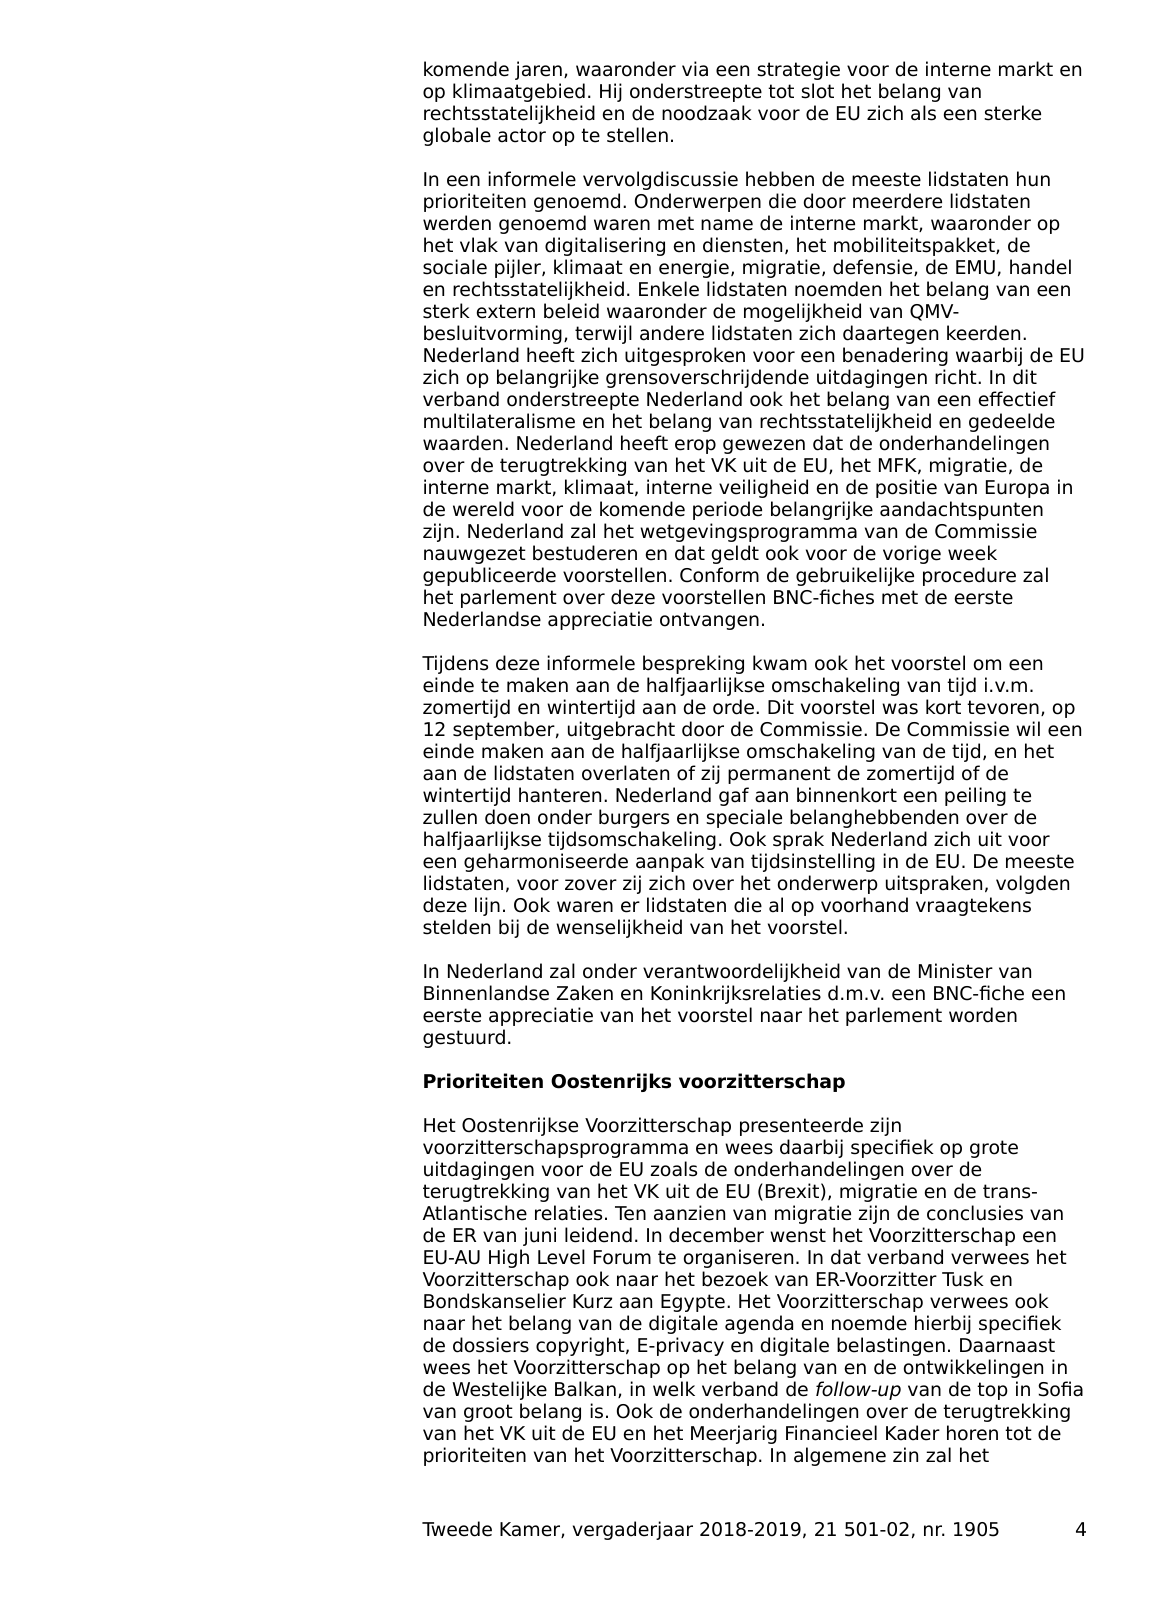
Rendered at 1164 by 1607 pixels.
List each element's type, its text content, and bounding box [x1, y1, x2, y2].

text Tijdens deze informele bespreking kwam ook het voorstel om een einde te maken aan de halfjaarlijkse omschakeling van tijd i.v.m. zomertijd en wintertijd aan de orde. Dit voorstel was kort tevoren, op 12 september, uitgebracht door de Commissie. De Commissie wil een einde maken aan de halfjaarlijkse omschakeling van de tijd, en het aan de lidstaten overlaten of zij permanent de zomertijd of de wintertijd hanteren. Nederland gaf aan binnenkort een peiling te zullen doen onder burgers en speciale belanghebbenden over de halfjaarlijkse tijdsomschakeling. Ook sprak Nederland zich uit voor een geharmoniseerde aanpak van tijdsinstelling in de EU. De meeste lidstaten, voor zover zij zich over het onderwerp uitspraken, volgden deze lijn. Ook waren er lidstaten die al op voorhand vraagtekens stelden bij de wenselijkheid van het voorstel. [422, 653, 1087, 939]
text In Nederland zal onder verantwoordelijkheid van de Minister van Binnenlandse Zaken en Koninkrijksrelaties d.m.v. een BNC-fiche een eerste appreciatie van het voorstel naar het parlement worden gestuurd. [422, 961, 1087, 1049]
text Het Oostenrijkse Voorzitterschap presenteerde zijn voorzitterschapsprogramma en wees daarbij specifiek op grote uitdagingen voor de EU zoals de onderhandelingen over de terugtrekking van het VK uit de EU (Brexit), migratie en de trans-Atlantische relaties. Ten aanzien van migratie zijn de conclusies van de ER van juni leidend. In december wenst het Voorzitterschap een EU-AU High Level Forum te organiseren. In dat verband verwees het Voorzitterschap ook naar het bezoek van ER-Voorzitter Tusk en Bondskanselier Kurz aan Egypte. Het Voorzitterschap verwees ook naar het belang van de digitale agenda en noemde hierbij specifiek de dossiers copyright, E-privacy en digitale belastingen. Daarnaast wees het Voorzitterschap op het belang van en de ontwikkelingen in de Westelijke Balkan, in welk verband de follow-up van de top in Sofia van groot belang is. Ook de onderhandelingen over de terugtrekking van het VK uit de EU en het Meerjarig Financieel Kader horen tot de prioriteiten van het Voorzitterschap. In algemene zin zal het [422, 1115, 1087, 1467]
text In een informele vervolgdiscussie hebben de meeste lidstaten hun prioriteiten genoemd. Onderwerpen die door meerdere lidstaten werden genoemd waren met name de interne markt, waaronder op het vlak van digitalisering en diensten, het mobiliteitspakket, de sociale pijler, klimaat en energie, migratie, defensie, de EMU, handel en rechtsstatelijkheid. Enkele lidstaten noemden het belang van een sterk extern beleid waaronder de mogelijkheid van QMV-besluitvorming, terwijl andere lidstaten zich daartegen keerden. Nederland heeft zich uitgesproken voor een benadering waarbij de EU zich op belangrijke grensoverschrijdende uitdagingen richt. In dit verband onderstreepte Nederland ook het belang van een effectief multilateralisme en het belang van rechtsstatelijkheid en gedeelde waarden. Nederland heeft erop gewezen dat de onderhandelingen over de terugtrekking van het VK uit de EU, het MFK, migratie, de interne markt, klimaat, interne veiligheid en de positie van Europa in de wereld voor de komende periode belangrijke aandachtspunten zijn. Nederland zal het wetgevingsprogramma van de Commissie nauwgezet bestuderen en dat geldt ook voor de vorige week gepubliceerde voorstellen. Conform de gebruikelijke procedure zal het parlement over deze voorstellen BNC-fiches met de eerste Nederlandse appreciatie ontvangen. [422, 169, 1087, 631]
subtitle Prioriteiten Oostenrijks voorzitterschap [422, 1071, 1087, 1093]
text komende jaren, waaronder via een strategie voor de interne markt en op klimaatgebied. Hij onderstreepte tot slot het belang van rechtsstatelijkheid en de noodzaak voor de EU zich als een sterke globale actor op te stellen. [422, 59, 1087, 147]
